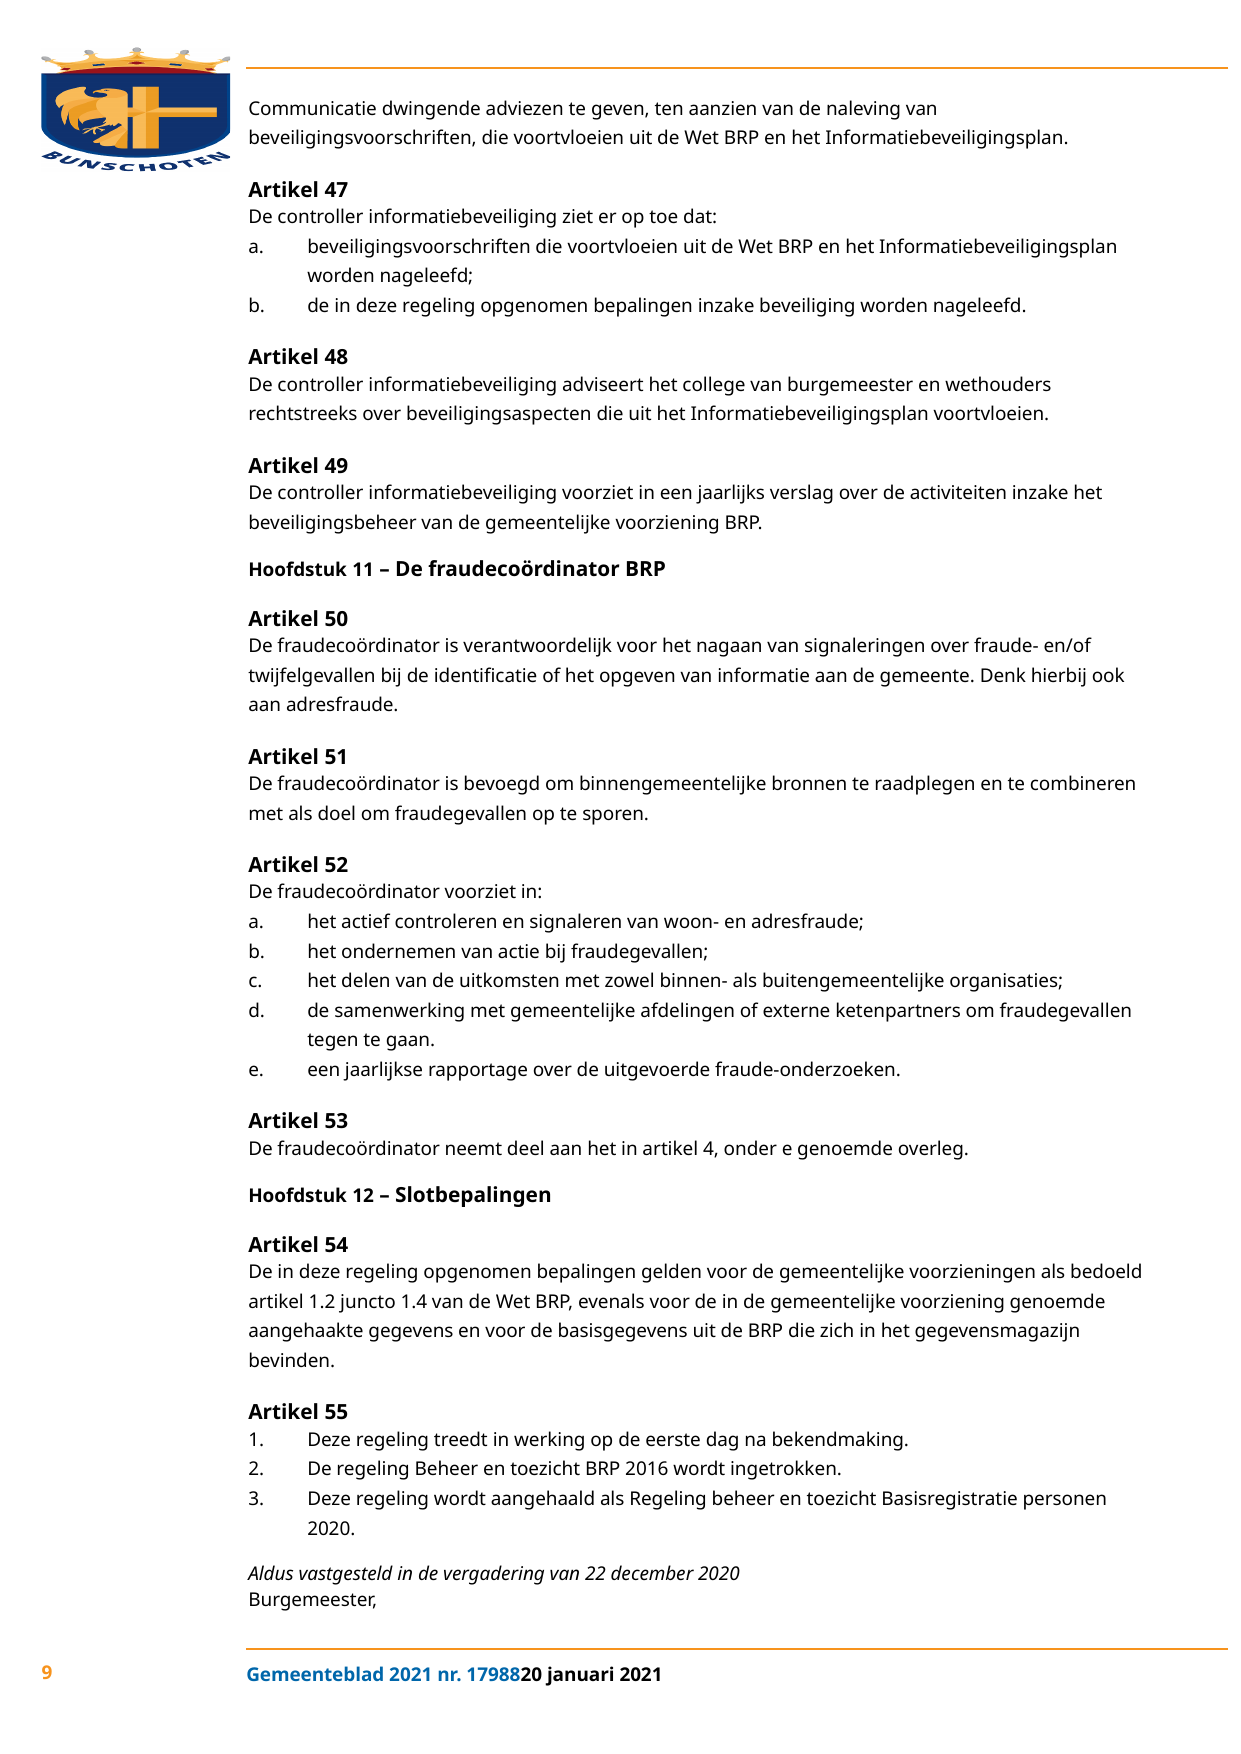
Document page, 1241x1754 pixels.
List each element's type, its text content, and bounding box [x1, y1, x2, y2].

text Communicatie dwingende adviezen te geven, ten aanzien van de naleving van beveiligingsvoorschriften, die voortvloeien uit de Wet BRP en het Informatiebeveiligingsplan. [248, 95, 1152, 150]
text Burgemeester, [248, 1586, 1152, 1612]
picture [41, 47, 231, 172]
list beveiligingsvoorschriften die voortvloeien uit de Wet BRP en het Informatiebeveiligingsplan worden nageleefd; [248, 233, 1152, 288]
text De controller informatiebeveiliging voorziet in een jaarlijks verslag over de activiteiten inzake het beveiligingsbeheer van de gemeentelijke voorziening BRP. [248, 479, 1152, 534]
text Hoofdstuk 12 – Slotbepalingen [248, 1181, 1152, 1209]
text De fraudecoördinator voorziet in: [248, 879, 1152, 904]
text Artikel 54 [248, 1230, 1152, 1258]
text Artikel 48 [248, 342, 1152, 371]
text Aldus vastgesteld in de vergadering van 22 december 2020 [248, 1560, 1152, 1586]
text Artikel 50 [248, 604, 1152, 632]
text De in deze regeling opgenomen bepalingen gelden voor de gemeentelijke voorzieningen als bedoeld artikel 1.2 juncto 1.4 van de Wet BRP, evenals voor de in de gemeentelijke voorziening genoemde aangehaakte gegevens en voor de basisgegevens uit de BRP die zich in het gegevensmagazijn bevinden. [248, 1258, 1152, 1373]
text Artikel 47 [248, 175, 1152, 203]
text De controller informatiebeveiliging ziet er op toe dat: [248, 203, 1152, 229]
text De fraudecoördinator is bevoegd om binnengemeentelijke bronnen te raadplegen en te combineren met als doel om fraudegevallen op te sporen. [248, 770, 1152, 826]
list De regeling Beheer en toezicht BRP 2016 wordt ingetrokken. [248, 1456, 1152, 1481]
text Artikel 51 [248, 742, 1152, 770]
list Deze regeling wordt aangehaald als Regeling beheer en toezicht Basisregistratie personen 2020. [248, 1485, 1152, 1540]
list een jaarlijkse rapportage over de uitgevoerde fraude-onderzoeken. [248, 1056, 1152, 1082]
text Artikel 52 [248, 850, 1152, 879]
text De controller informatiebeveiliging adviseert het college van burgemeester en wethouders rechtstreeks over beveiligingsaspecten die uit het Informatiebeveiligingsplan voortvloeien. [248, 371, 1152, 426]
text Artikel 49 [248, 451, 1152, 479]
text Artikel 53 [248, 1107, 1152, 1135]
list het actief controleren en signaleren van woon- en adresfraude; [248, 908, 1152, 934]
list het delen van de uitkomsten met zowel binnen- als buitengemeentelijke organisaties; [248, 967, 1152, 993]
list het ondernemen van actie bij fraudegevallen; [248, 938, 1152, 963]
text Hoofdstuk 11 – De fraudecoördinator BRP [248, 554, 1152, 583]
text De fraudecoördinator is verantwoordelijk voor het nagaan van signaleringen over fraude- en/of twijfelgevallen bij de identificatie of het opgeven van informatie aan de gemeente. Denk hierbij ook aan adresfraude. [248, 632, 1152, 717]
text De fraudecoördinator neemt deel aan het in artikel 4, onder e genoemde overleg. [248, 1135, 1152, 1161]
list de samenwerking met gemeentelijke afdelingen of externe ketenpartners om fraudegevallen tegen te gaan. [248, 997, 1152, 1052]
list Deze regeling treedt in werking op de eerste dag na bekendmaking. [248, 1426, 1152, 1452]
list de in deze regeling opgenomen bepalingen inzake beveiliging worden nageleefd. [248, 292, 1152, 318]
text Artikel 55 [248, 1397, 1152, 1426]
